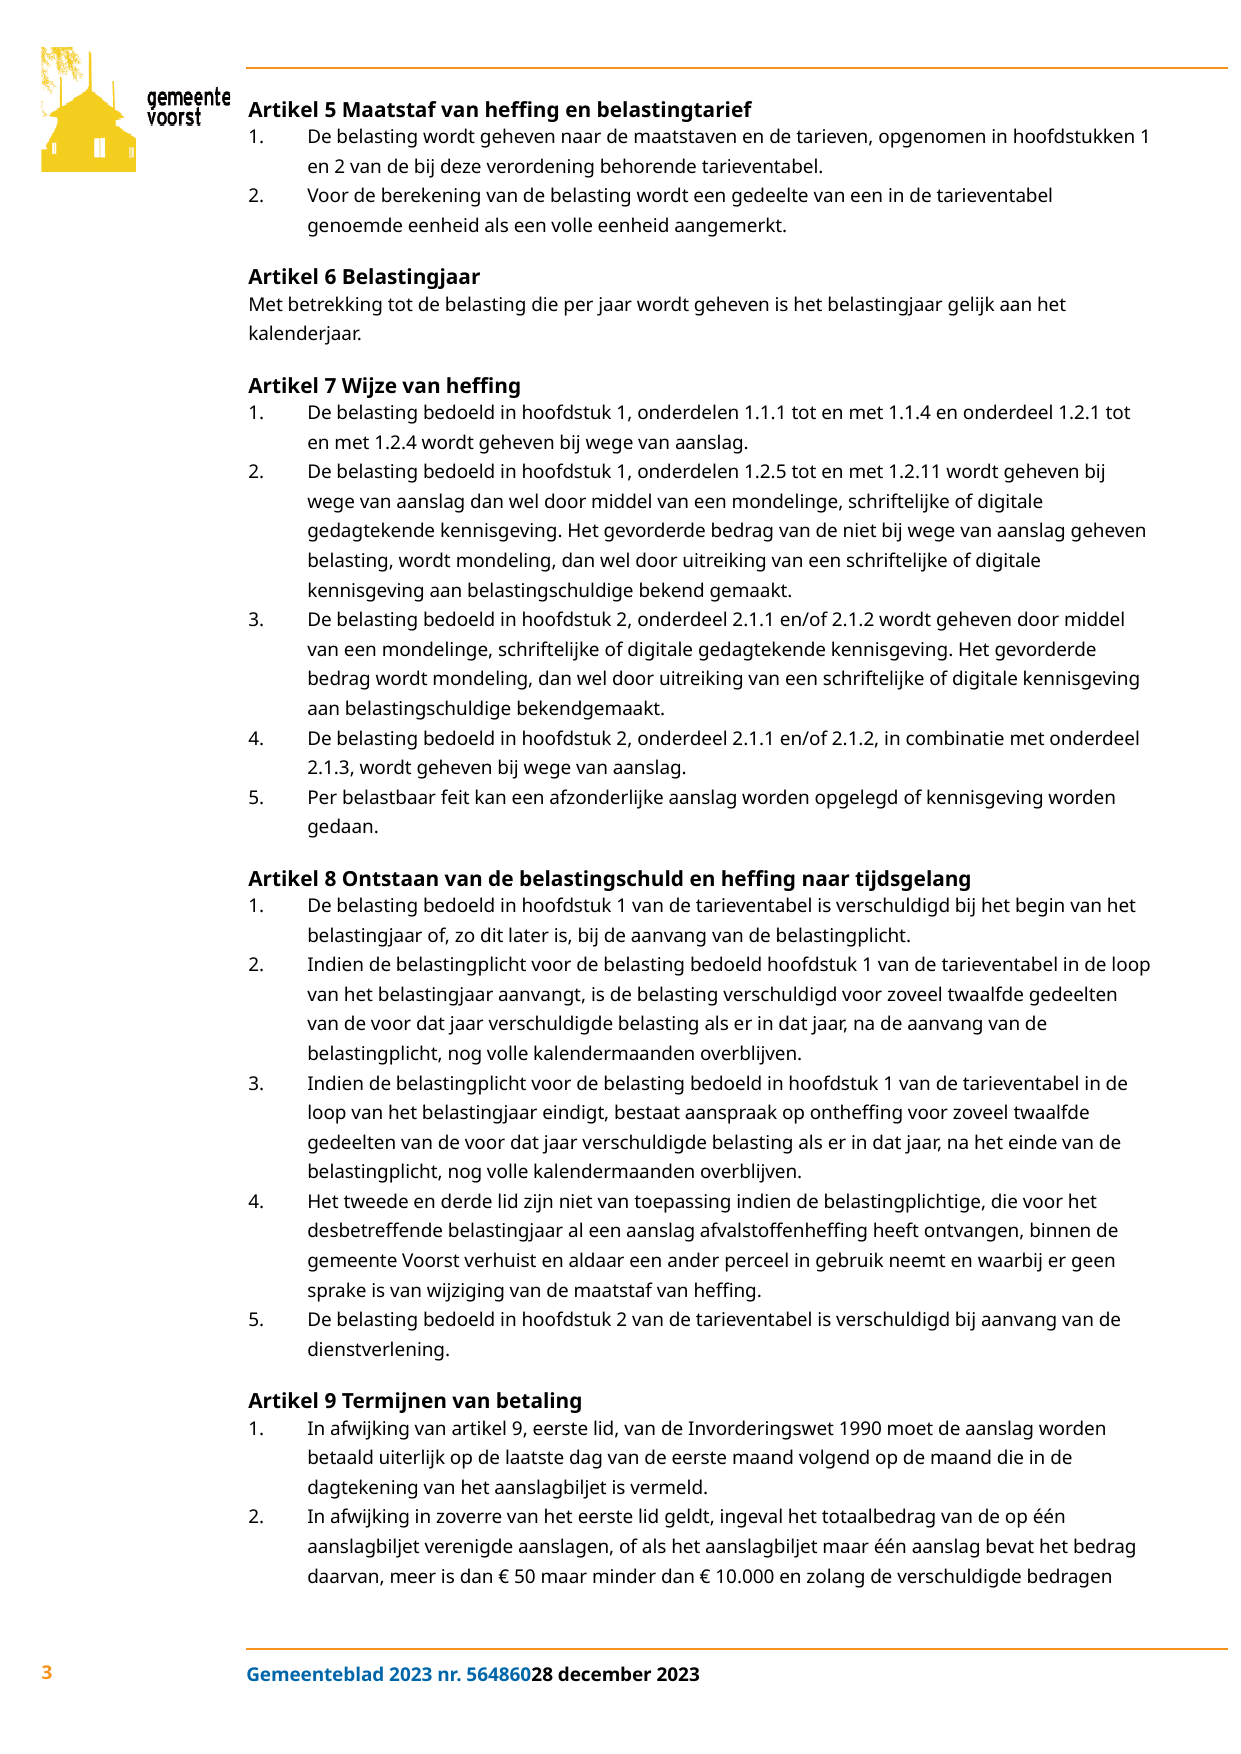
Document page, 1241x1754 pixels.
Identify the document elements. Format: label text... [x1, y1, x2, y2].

list De belasting bedoeld in hoofdstuk 2, onderdeel 2.1.1 en/of 2.1.2, in combinatie met onderdeel 2.1.3, wordt geheven bij wege van aanslag. [248, 725, 1152, 780]
list Per belastbaar feit kan een afzonderlijke aanslag worden opgelegd of kennisgeving worden gedaan. [248, 784, 1152, 839]
list Indien de belastingplicht voor de belasting bedoeld in hoofdstuk 1 van de tarieventabel in de loop van het belastingjaar eindigt, bestaat aanspraak op ontheffing voor zoveel twaalfde gedeelten van de voor dat jaar verschuldigde belasting als er in dat jaar, na het einde van de belastingplicht, nog volle kalendermaanden overblijven. [248, 1070, 1152, 1184]
list De belasting bedoeld in hoofdstuk 2 van de tarieventabel is verschuldigd bij aanvang van de dienstverlening. [248, 1306, 1152, 1362]
list Het tweede en derde lid zijn niet van toepassing indien de belastingplichtige, die voor het desbetreffende belastingjaar al een aanslag afvalstoffenheffing heeft ontvangen, binnen de gemeente Voorst verhuist en aldaar een ander perceel in gebruik neemt en waarbij er geen sprake is van wijziging van de maatstaf van heffing. [248, 1188, 1152, 1303]
text Artikel 8 Ontstaan van de belastingschuld en heffing naar tijdsgelang [248, 864, 1152, 892]
list De belasting bedoeld in hoofdstuk 1 van de tarieventabel is verschuldigd bij het begin van het belastingjaar of, zo dit later is, bij de aanvang van de belastingplicht. [248, 892, 1152, 948]
list De belasting wordt geheven naar de maatstaven en de tarieven, opgenomen in hoofdstukken 1 en 2 van de bij deze verordening behorende tarieventabel. [248, 123, 1152, 178]
list Indien de belastingplicht voor de belasting bedoeld hoofdstuk 1 van de tarieventabel in de loop van het belastingjaar aanvangt, is de belasting verschuldigd voor zoveel twaalfde gedeelten van de voor dat jaar verschuldigde belasting als er in dat jaar, na de aanvang van de belastingplicht, nog volle kalendermaanden overblijven. [248, 951, 1152, 1066]
text Artikel 6 Belastingjaar [248, 262, 1152, 291]
text Artikel 5 Maatstaf van heffing en belastingtarief [248, 95, 1152, 123]
list De belasting bedoeld in hoofdstuk 1, onderdelen 1.1.1 tot en met 1.1.4 en onderdeel 1.2.1 tot en met 1.2.4 wordt geheven bij wege van aanslag. [248, 399, 1152, 454]
text Artikel 9 Termijnen van betaling [248, 1386, 1152, 1415]
list In afwijking in zoverre van het eerste lid geldt, ingeval het totaalbedrag van de op één aanslagbiljet verenigde aanslagen, of als het aanslagbiljet maar één aanslag bevat het bedrag daarvan, meer is dan € 50 maar minder dan € 10.000 en zolang de verschuldigde bedragen [248, 1504, 1152, 1588]
text Met betrekking tot de belasting die per jaar wordt geheven is het belastingjaar gelijk aan het kalenderjaar. [248, 291, 1152, 346]
list De belasting bedoeld in hoofdstuk 1, onderdelen 1.2.5 tot en met 1.2.11 wordt geheven bij wege van aanslag dan wel door middel van een mondelinge, schriftelijke of digitale gedagtekende kennisgeving. Het gevorderde bedrag van de niet bij wege van aanslag geheven belasting, wordt mondeling, dan wel door uitreiking van een schriftelijke of digitale kennisgeving aan belastingschuldige bekend gemaakt. [248, 458, 1152, 602]
picture [41, 47, 231, 172]
list De belasting bedoeld in hoofdstuk 2, onderdeel 2.1.1 en/of 2.1.2 wordt geheven door middel van een mondelinge, schriftelijke of digitale gedagtekende kennisgeving. Het gevorderde bedrag wordt mondeling, dan wel door uitreiking van een schriftelijke of digitale kennisgeving aan belastingschuldige bekendgemaakt. [248, 606, 1152, 721]
list In afwijking van artikel 9, eerste lid, van de Invorderingswet 1990 moet de aanslag worden betaald uiterlijk op de laatste dag van de eerste maand volgend op de maand die in de dagtekening van het aanslagbiljet is vermeld. [248, 1415, 1152, 1500]
list Voor de berekening van de belasting wordt een gedeelte van een in de tarieventabel genoemde eenheid als een volle eenheid aangemerkt. [248, 182, 1152, 238]
text Artikel 7 Wijze van heffing [248, 371, 1152, 399]
